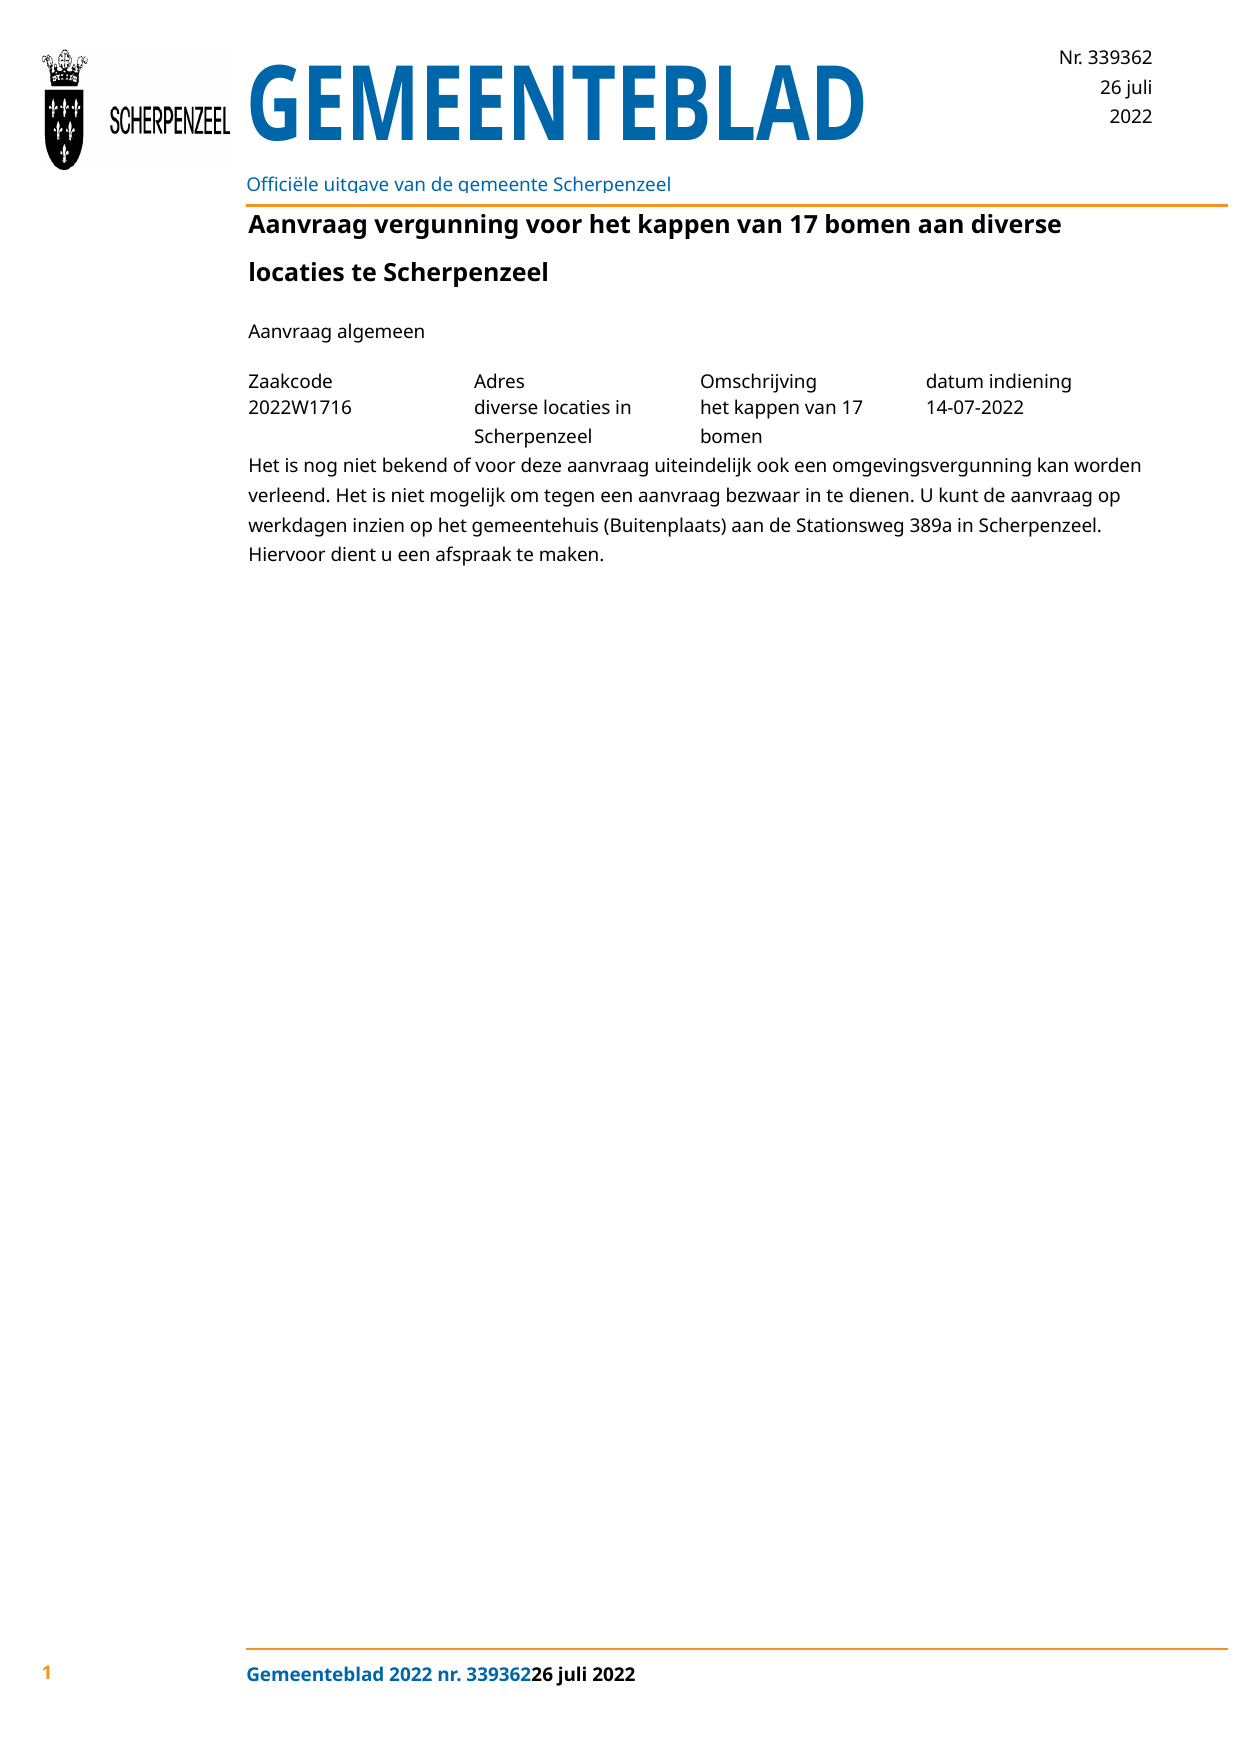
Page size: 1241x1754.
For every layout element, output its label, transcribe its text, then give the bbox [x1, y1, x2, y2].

table_header Omschrijving [700, 369, 926, 394]
text Het is nog niet bekend of voor deze aanvraag uiteindelijk ook een omgevingsvergunning kan worden verleend. Het is niet mogelijk om tegen een aanvraag bezwaar in te dienen. U kunt de aanvraag op werkdagen inzien op het gemeentehuis (Buitenplaats) aan de Stationsweg 389a in Scherpenzeel. Hiervoor dient u een afspraak te maken. [248, 453, 1152, 567]
table_cell het kappen van 17 bomen [700, 394, 926, 449]
table_cell 14-07-2022 [926, 394, 1152, 449]
table_cell diverse locaties in Scherpenzeel [474, 394, 700, 449]
table_header datum indiening [926, 369, 1152, 394]
table_header Adres [474, 369, 700, 394]
picture [41, 47, 231, 172]
table_header Zaakcode [248, 369, 474, 394]
text Aanvraag vergunning voor het kappen van 17 bomen aan diverse locaties te Scherpenzeel [248, 207, 1152, 288]
table_cell 2022W1716 [248, 394, 474, 449]
text Aanvraag algemeen [248, 318, 1152, 344]
